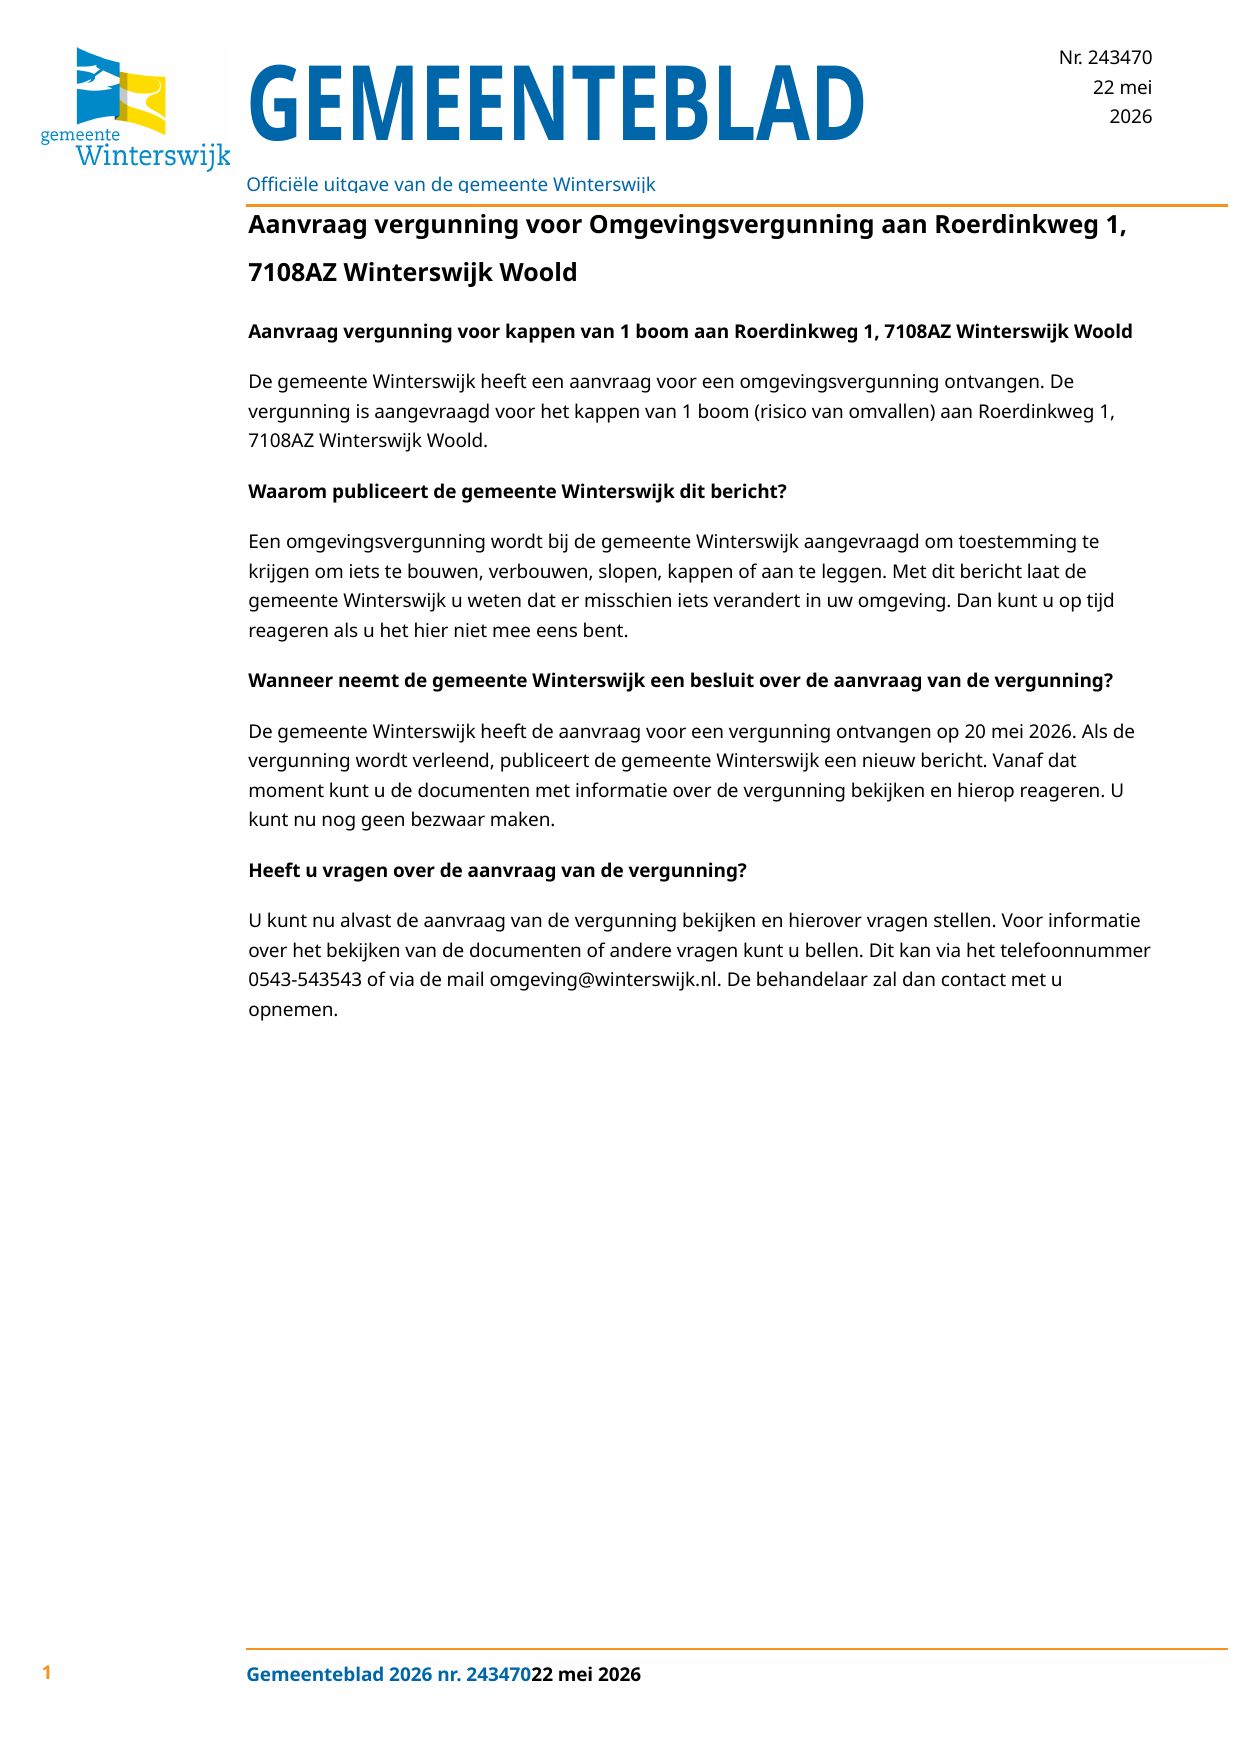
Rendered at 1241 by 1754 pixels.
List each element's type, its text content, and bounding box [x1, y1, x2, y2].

text Wanneer neemt de gemeente Winterswijk een besluit over de aanvraag van de vergunning? [248, 667, 1152, 693]
picture [225, 153, 231, 162]
text Een omgevingsvergunning wordt bij de gemeente Winterswijk aangevraagd om toestemming te krijgen om iets te bouwen, verbouwen, slopen, kappen of aan te leggen. Met dit bericht laat de gemeente Winterswijk u weten dat er misschien iets verandert in uw omgeving. Dan kunt u op tijd reageren als u het hier niet mee eens bent. [248, 528, 1152, 643]
text De gemeente Winterswijk heeft de aanvraag voor een vergunning ontvangen op 20 mei 2026. Als de vergunning wordt verleend, publiceert de gemeente Winterswijk een nieuw bericht. Vanaf dat moment kunt u de documenten met informatie over de vergunning bekijken en hierop reageren. U kunt nu nog geen bezwaar maken. [248, 718, 1152, 832]
text De gemeente Winterswijk heeft een aanvraag voor een omgevingsvergunning ontvangen. De vergunning is aangevraagd voor het kappen van 1 boom (risico van omvallen) aan Roerdinkweg 1, 7108AZ Winterswijk Woold. [248, 368, 1152, 453]
text Aanvraag vergunning voor kappen van 1 boom aan Roerdinkweg 1, 7108AZ Winterswijk Woold [248, 318, 1152, 344]
text Heeft u vragen over de aanvraag van de vergunning? [248, 857, 1152, 883]
text U kunt nu alvast de aanvraag van de vergunning bekijken en hierover vragen stellen. Voor informatie over het bekijken van de documenten of andere vragen kunt u bellen. Dit kan via het telefoonnummer 0543-543543 of via de mail omgeving@winterswijk.nl. De behandelaar zal dan contact met u opnemen. [248, 907, 1152, 1022]
text Waarom publiceert de gemeente Winterswijk dit bericht? [248, 478, 1152, 504]
text Aanvraag vergunning voor Omgevingsvergunning aan Roerdinkweg 1, 7108AZ Winterswijk Woold [248, 207, 1152, 288]
picture [41, 47, 231, 172]
